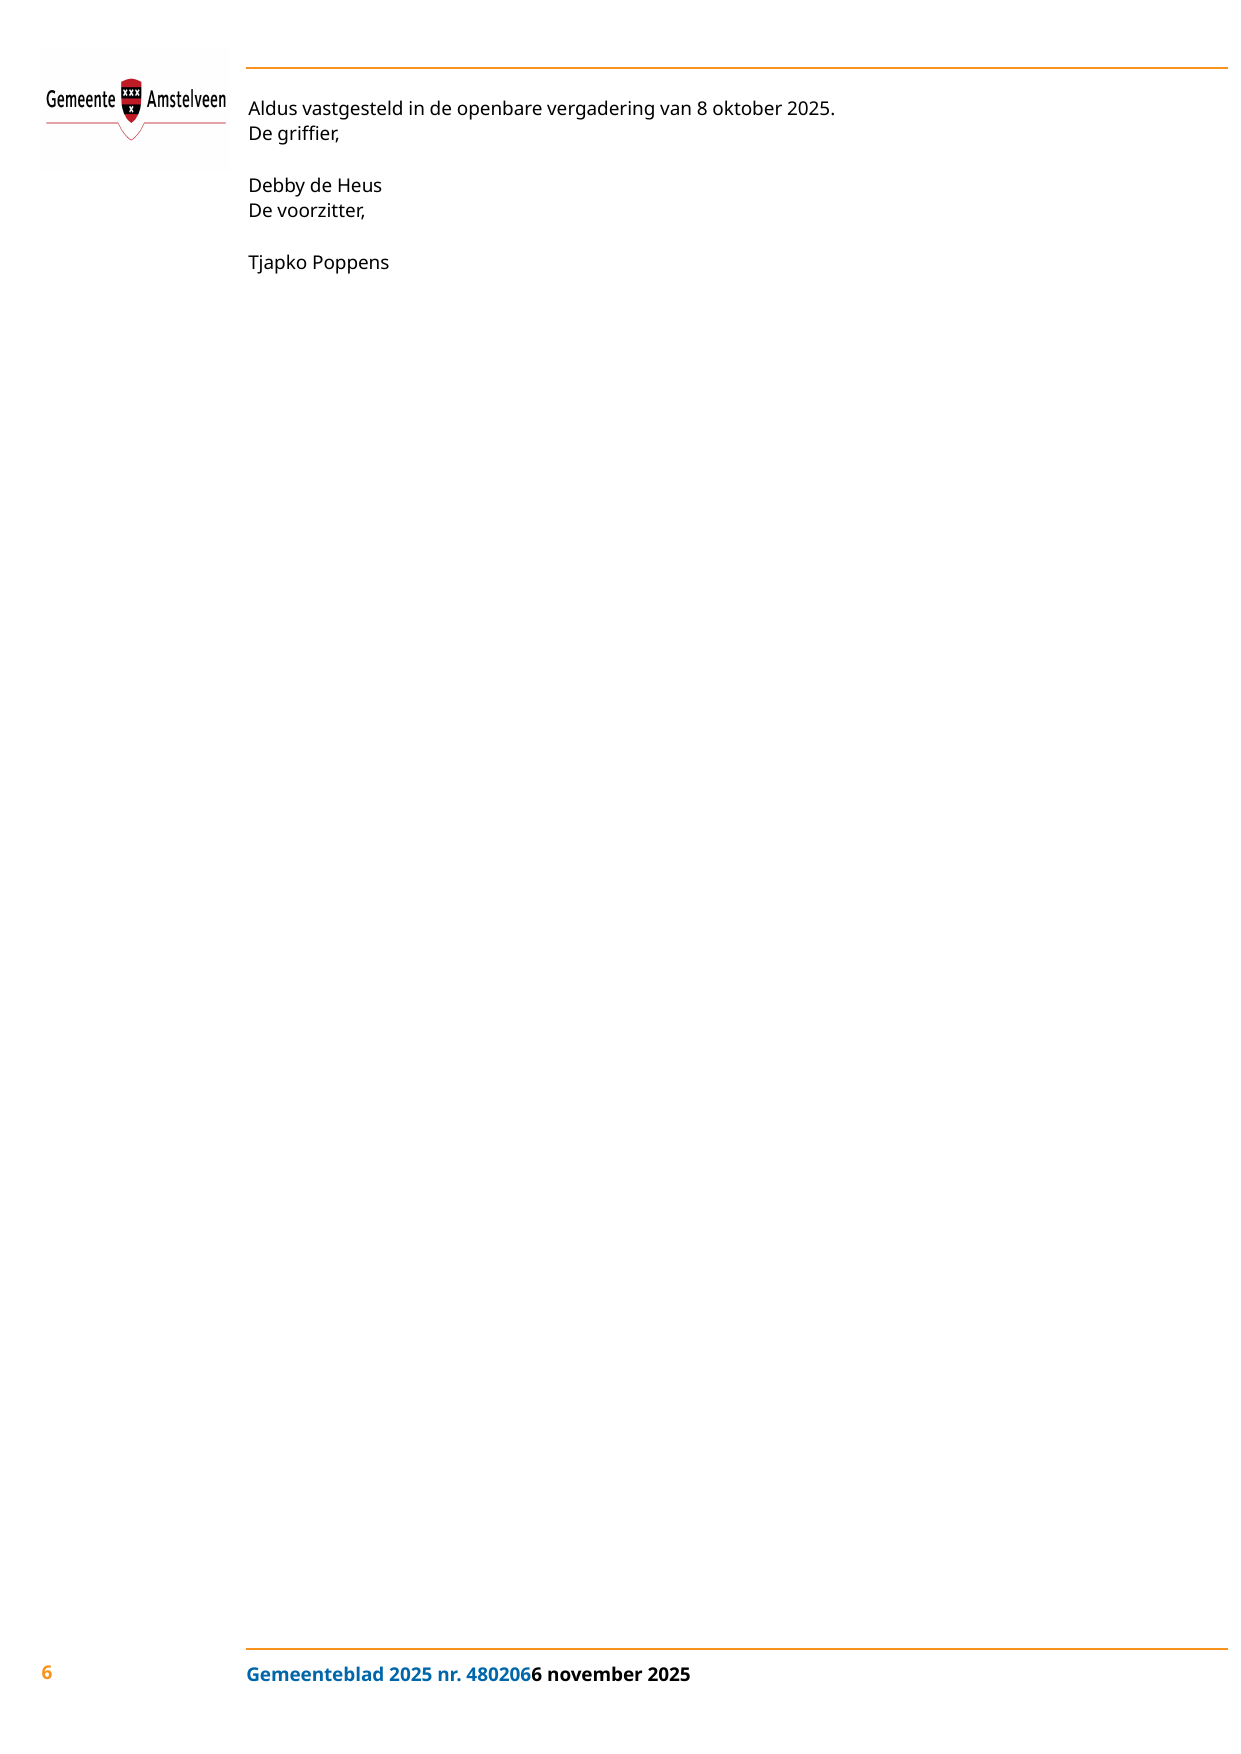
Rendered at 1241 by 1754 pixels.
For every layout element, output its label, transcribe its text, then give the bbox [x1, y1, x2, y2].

text De voorzitter, [248, 198, 1152, 223]
picture [41, 47, 231, 172]
text De griffier, [248, 121, 1152, 146]
text Debby de Heus [248, 172, 1152, 198]
text Tjapko Poppens [248, 249, 1152, 275]
text Aldus vastgesteld in de openbare vergadering van 8 oktober 2025. [248, 95, 1152, 121]
